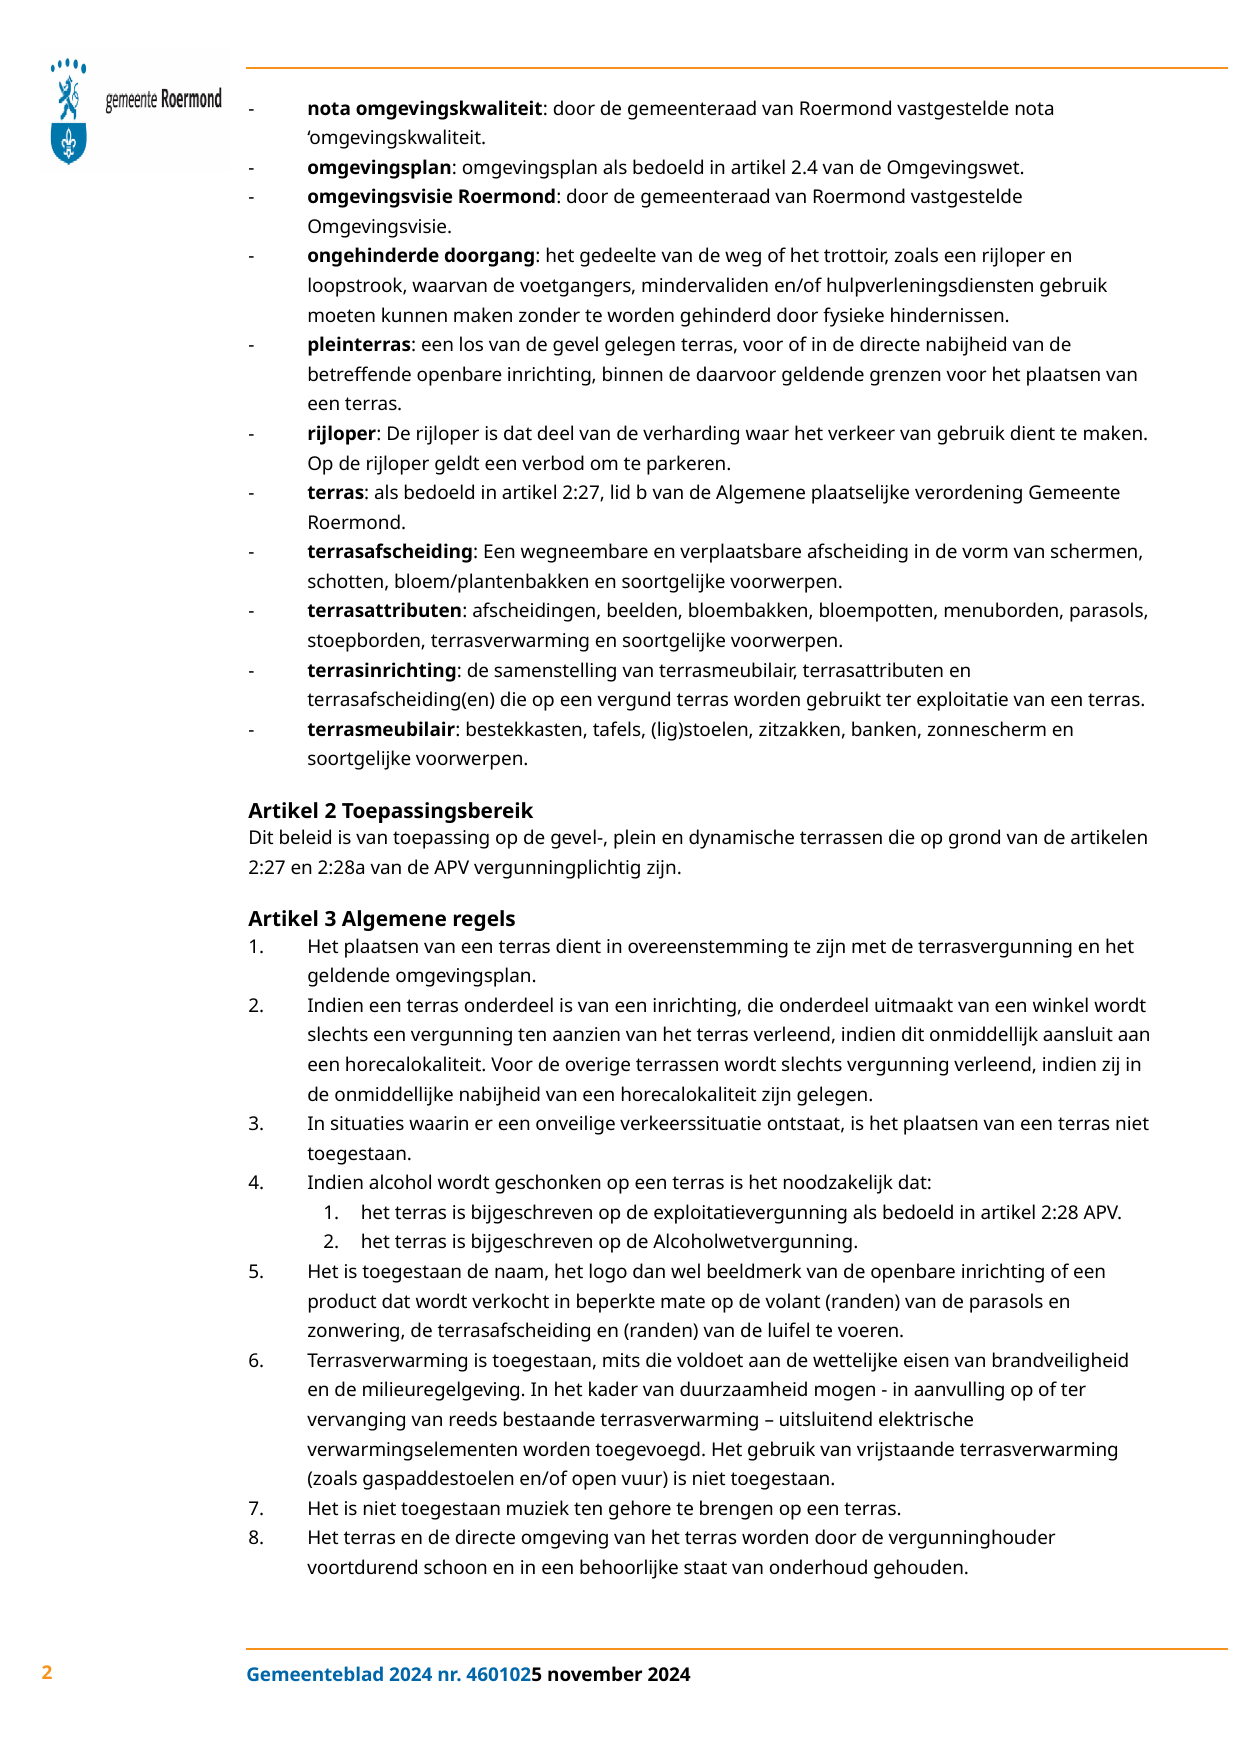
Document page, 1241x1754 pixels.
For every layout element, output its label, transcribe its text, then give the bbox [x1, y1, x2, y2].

list terras: als bedoeld in artikel 2:27, lid b van de Algemene plaatselijke verordening Gemeente Roermond. [248, 479, 1152, 535]
list Terrasverwarming is toegestaan, mits die voldoet aan de wettelijke eisen van brandveiligheid en de milieuregelgeving. In het kader van duurzaamheid mogen - in aanvulling op of ter vervanging van reeds bestaande terrasverwarming – uitsluitend elektrische verwarmingselementen worden toegevoegd. Het gebruik van vrijstaande terrasverwarming (zoals gaspaddestoelen en/of open vuur) is niet toegestaan. [248, 1347, 1152, 1491]
list Het terras en de directe omgeving van het terras worden door de vergunninghouder voortdurend schoon en in een behoorlijke staat van onderhoud gehouden. [248, 1524, 1152, 1580]
list Het is toegestaan de naam, het logo dan wel beeldmerk van de openbare inrichting of een product dat wordt verkocht in beperkte mate op de volant (randen) van de parasols en zonwering, de terrasafscheiding en (randen) van de luifel te voeren. [248, 1258, 1152, 1343]
list Indien een terras onderdeel is van een inrichting, die onderdeel uitmaakt van een winkel wordt slechts een vergunning ten aanzien van het terras verleend, indien dit onmiddellijk aansluit aan een horecalokaliteit. Voor de overige terrassen wordt slechts vergunning verleend, indien zij in de onmiddellijke nabijheid van een horecalokaliteit zijn gelegen. [248, 992, 1152, 1107]
list nota omgevingskwaliteit: door de gemeenteraad van Roermond vastgestelde nota ‘omgevingskwaliteit. [248, 95, 1152, 150]
list Indien alcohol wordt geschonken op een terras is het noodzakelijk dat: [248, 1169, 1152, 1195]
picture [41, 47, 231, 172]
list omgevingsplan: omgevingsplan als bedoeld in artikel 2.4 van de Omgevingswet. [248, 154, 1152, 180]
list Het is niet toegestaan muziek ten gehore te brengen op een terras. [248, 1495, 1152, 1521]
list het terras is bijgeschreven op de Alcoholwetvergunning. [323, 1229, 1152, 1254]
list terrasinrichting: de samenstelling van terrasmeubilair, terrasattributen en terrasafscheiding(en) die op een vergund terras worden gebruikt ter exploitatie van een terras. [248, 657, 1152, 712]
list pleinterras: een los van de gevel gelegen terras, voor of in de directe nabijheid van de betreffende openbare inrichting, binnen de daarvoor geldende grenzen voor het plaatsen van een terras. [248, 331, 1152, 416]
list Het plaatsen van een terras dient in overeenstemming te zijn met de terrasvergunning en het geldende omgevingsplan. [248, 933, 1152, 988]
list ongehinderde doorgang: het gedeelte van de weg of het trottoir, zoals een rijloper en loopstrook, waarvan de voetgangers, mindervaliden en/of hulpverleningsdiensten gebruik moeten kunnen maken zonder te worden gehinderd door fysieke hindernissen. [248, 243, 1152, 328]
text Artikel 2 Toepassingsbereik [248, 796, 1152, 824]
list In situaties waarin er een onveilige verkeerssituatie ontstaat, is het plaatsen van een terras niet toegestaan. [248, 1110, 1152, 1166]
text Dit beleid is van toepassing op de gevel-, plein en dynamische terrassen die op grond van de artikelen 2:27 en 2:28a van de APV vergunningplichtig zijn. [248, 824, 1152, 880]
list terrasattributen: afscheidingen, beelden, bloembakken, bloempotten, menuborden, parasols, stoepborden, terrasverwarming en soortgelijke voorwerpen. [248, 598, 1152, 653]
list terrasmeubilair: bestekkasten, tafels, (lig)stoelen, zitzakken, banken, zonnescherm en soortgelijke voorwerpen. [248, 716, 1152, 771]
list terrasafscheiding: Een wegneembare en verplaatsbare afscheiding in de vorm van schermen, schotten, bloem/plantenbakken en soortgelijke voorwerpen. [248, 538, 1152, 594]
text Artikel 3 Algemene regels [248, 904, 1152, 933]
list rijloper: De rijloper is dat deel van de verharding waar het verkeer van gebruik dient te maken. Op de rijloper geldt een verbod om te parkeren. [248, 420, 1152, 476]
list het terras is bijgeschreven op de exploitatievergunning als bedoeld in artikel 2:28 APV. [323, 1199, 1152, 1225]
list omgevingsvisie Roermond: door de gemeenteraad van Roermond vastgestelde Omgevingsvisie. [248, 183, 1152, 239]
